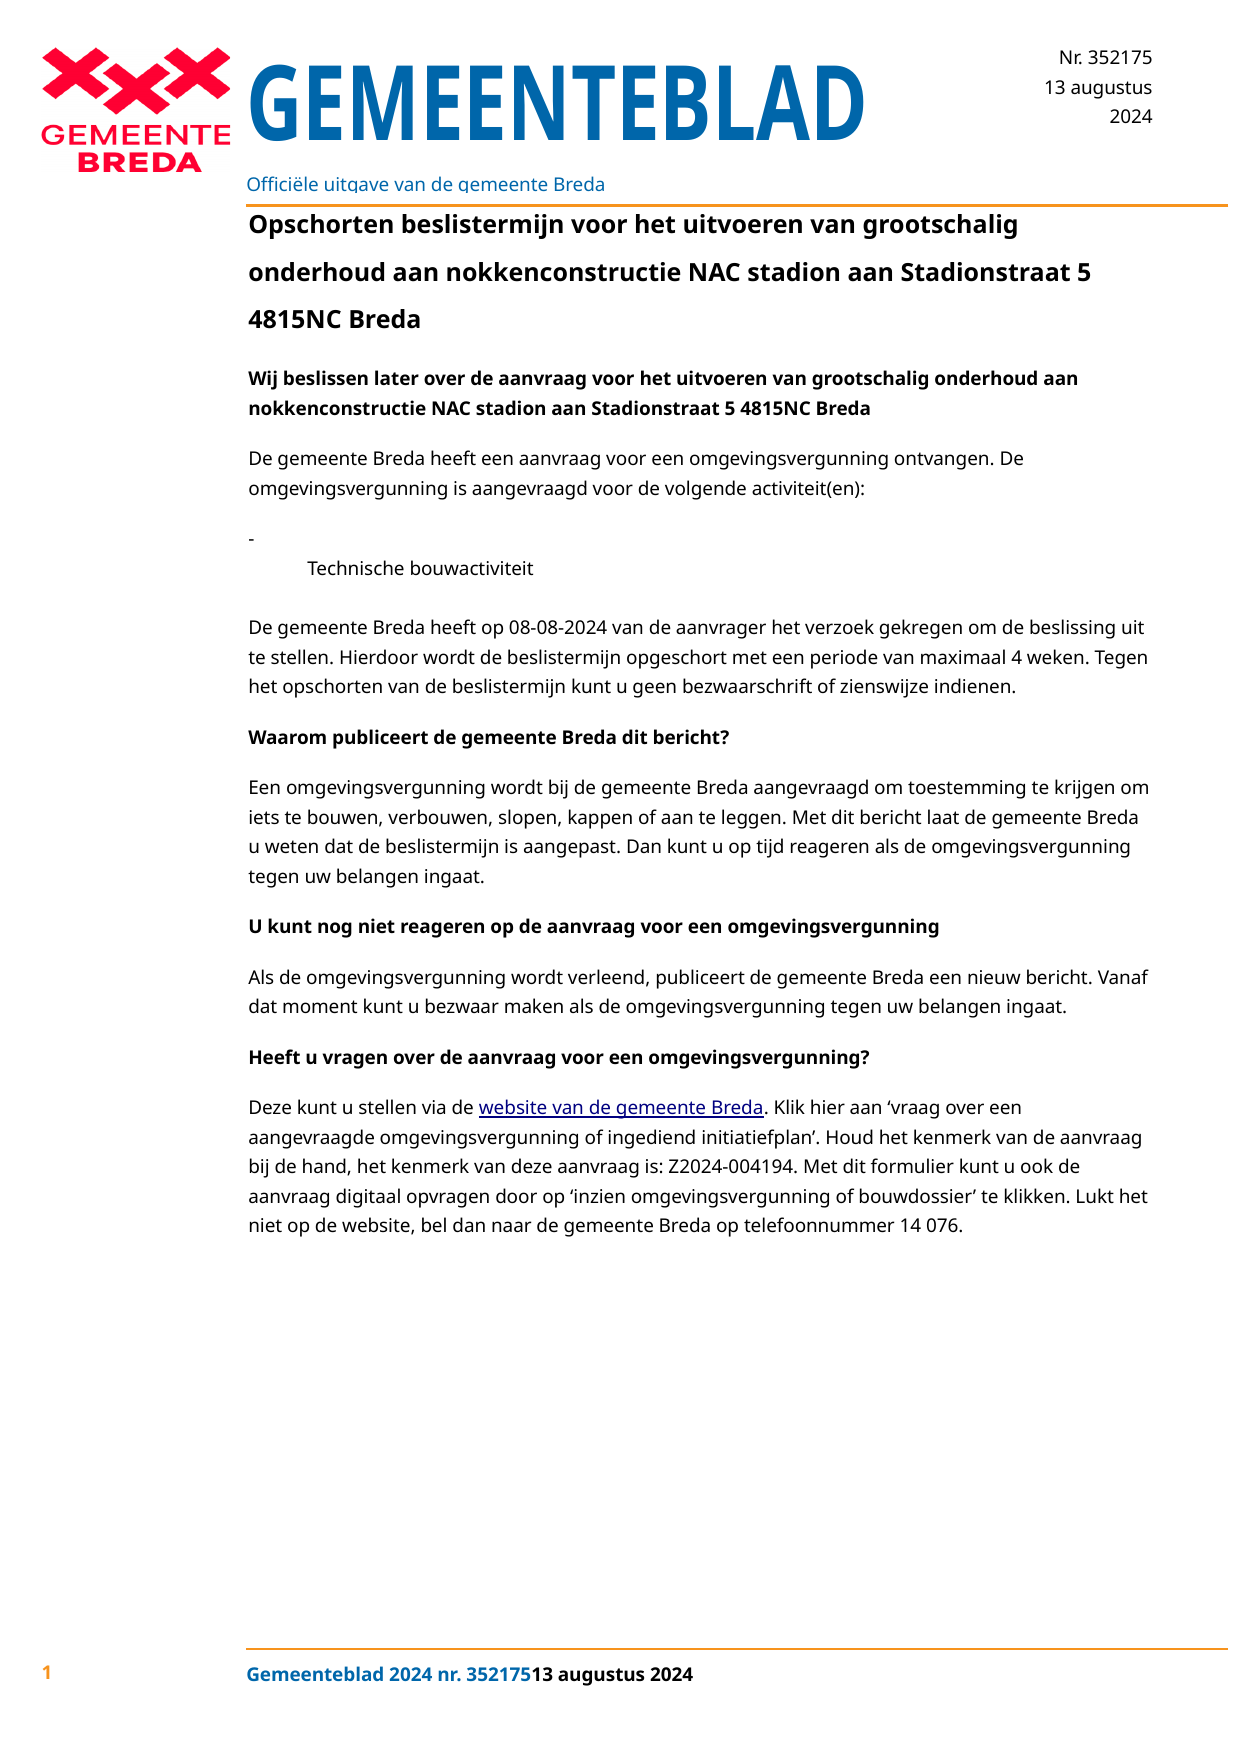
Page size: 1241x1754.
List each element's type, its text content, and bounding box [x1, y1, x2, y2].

text Als de omgevingsvergunning wordt verleend, publiceert de gemeente Breda een nieuw bericht. Vanaf dat moment kunt u bezwaar maken als de omgevingsvergunning tegen uw belangen ingaat. [248, 964, 1152, 1019]
text U kunt nog niet reageren op de aanvraag voor een omgevingsvergunning [248, 913, 1152, 939]
text Een omgevingsvergunning wordt bij de gemeente Breda aangevraagd om toestemming te krijgen om iets te bouwen, verbouwen, slopen, kappen of aan te leggen. Met dit bericht laat de gemeente Breda u weten dat de beslistermijn is aangepast. Dan kunt u op tijd reageren als de omgevingsvergunning tegen uw belangen ingaat. [248, 774, 1152, 889]
text De gemeente Breda heeft een aanvraag voor een omgevingsvergunning ontvangen. De omgevingsvergunning is aangevraagd voor de volgende activiteit(en): [248, 446, 1152, 501]
text Waarom publiceert de gemeente Breda dit bericht? [248, 724, 1152, 749]
text Opschorten beslistermijn voor het uitvoeren van grootschalig onderhoud aan nokkenconstructie NAC stadion aan Stadionstraat 5 4815NC Breda [248, 207, 1152, 336]
list Technische bouwactiviteit [248, 555, 1152, 581]
picture [41, 47, 231, 172]
text De gemeente Breda heeft op 08-08-2024 van de aanvrager het verzoek gekregen om de beslissing uit te stellen. Hierdoor wordt de beslistermijn opgeschort met een periode van maximaal 4 weken. Tegen het opschorten van de beslistermijn kunt u geen bezwaarschrift of zienswijze indienen. [248, 614, 1152, 699]
text Wij beslissen later over de aanvraag voor het uitvoeren van grootschalig onderhoud aan nokkenconstructie NAC stadion aan Stadionstraat 5 4815NC Breda [248, 366, 1152, 421]
text Deze kunt u stellen via de website van de gemeente Breda. Klik hier aan ‘vraag over een aangevraagde omgevingsvergunning of ingediend initiatiefplan’. Houd het kenmerk van de aanvraag bij de hand, het kenmerk van deze aanvraag is: Z2024-004194. Met dit formulier kunt u ook de aanvraag digitaal opvragen door op ‘inzien omgevingsvergunning of bouwdossier’ te klikken. Lukt het niet op de website, bel dan naar de gemeente Breda op telefoonnummer 14 076. [248, 1094, 1152, 1238]
text Heeft u vragen over de aanvraag voor een omgevingsvergunning? [248, 1044, 1152, 1069]
